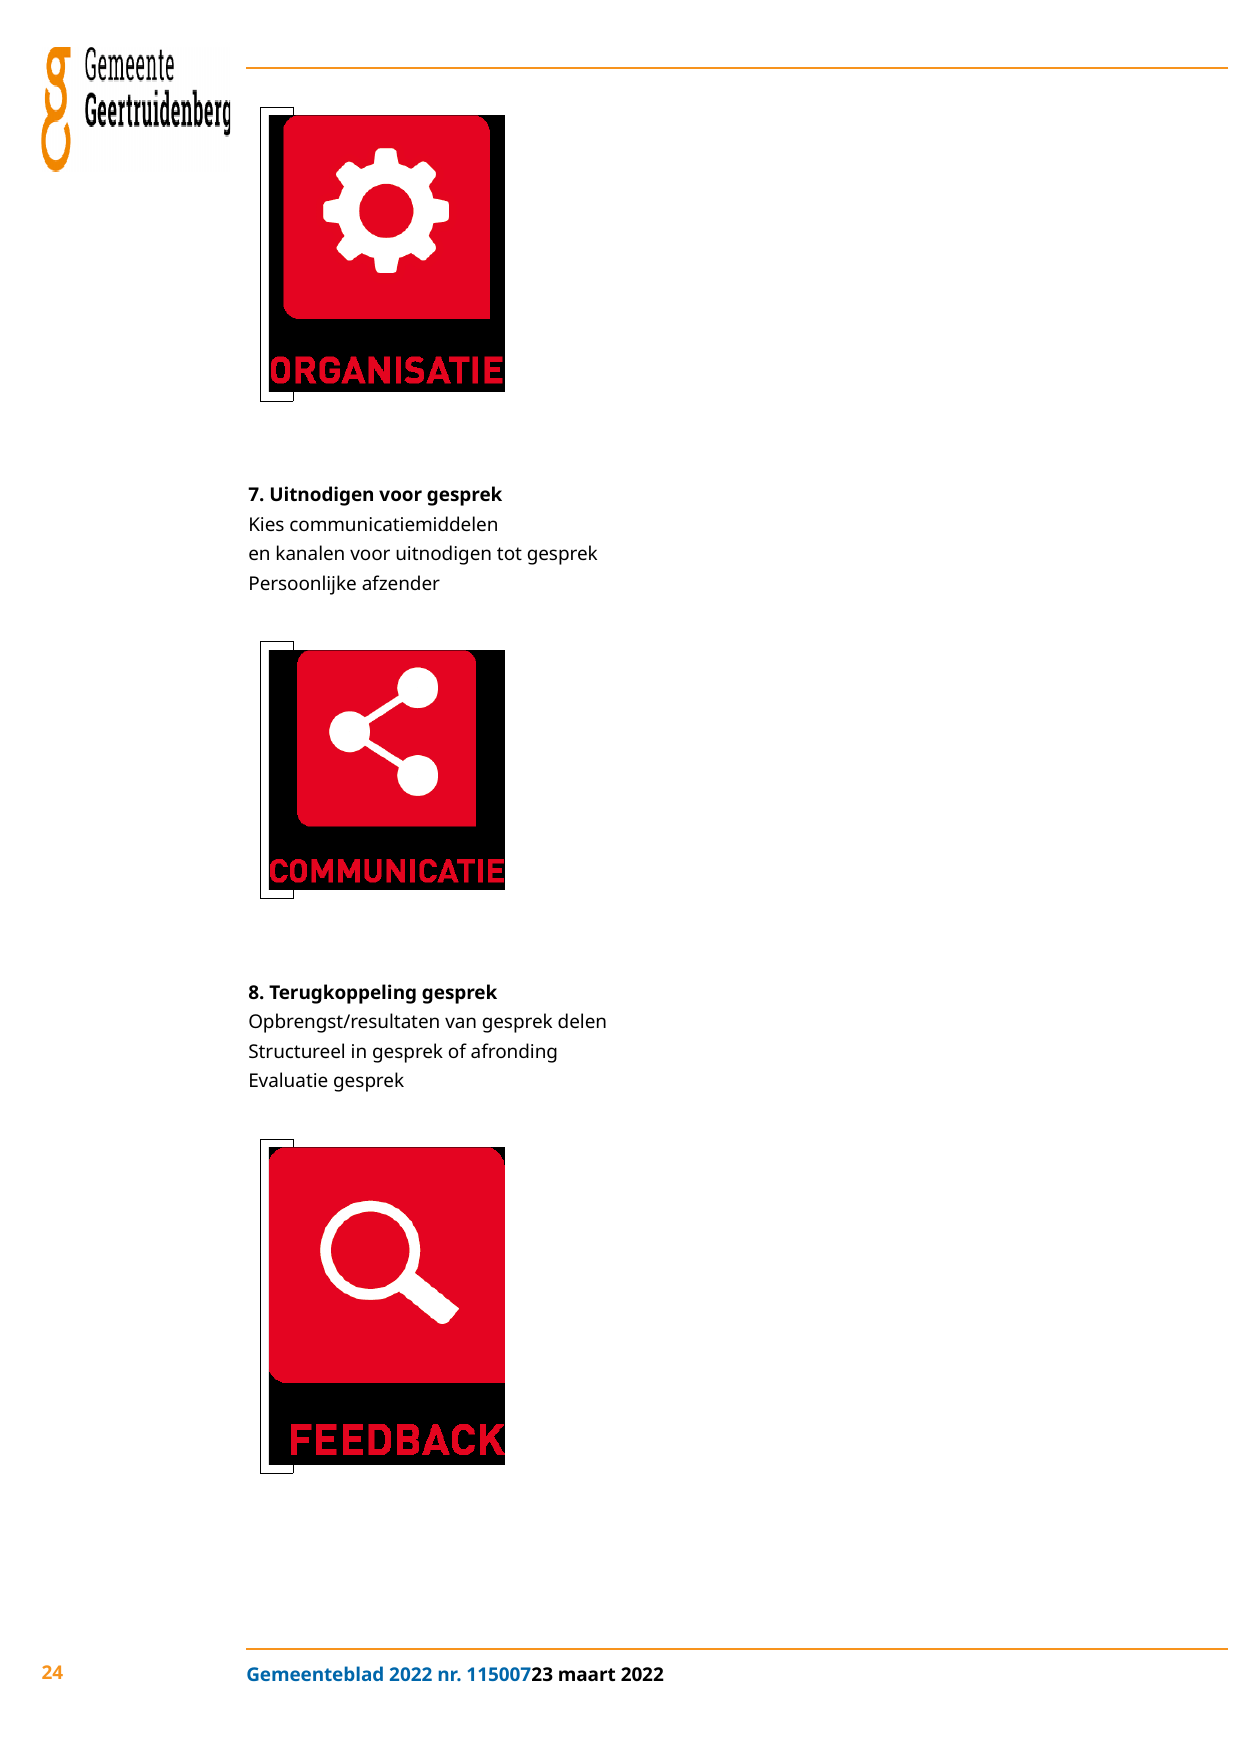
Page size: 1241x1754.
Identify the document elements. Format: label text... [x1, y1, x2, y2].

picture [268, 1147, 505, 1465]
picture [268, 650, 505, 890]
text Persoonlijke afzender [248, 570, 1152, 596]
picture [268, 115, 505, 392]
text Evaluatie gesprek [248, 1068, 1152, 1093]
text Opbrengst/resultaten van gesprek delen [248, 1008, 1152, 1034]
text 8. Terugkoppeling gesprek [248, 979, 1152, 1004]
picture [41, 47, 231, 172]
text Structureel in gesprek of afronding [248, 1038, 1152, 1064]
text 7. Uitnodigen voor gesprek [248, 481, 1152, 507]
text Kies communicatiemiddelen [248, 511, 1152, 537]
text en kanalen voor uitnodigen tot gesprek [248, 541, 1152, 566]
